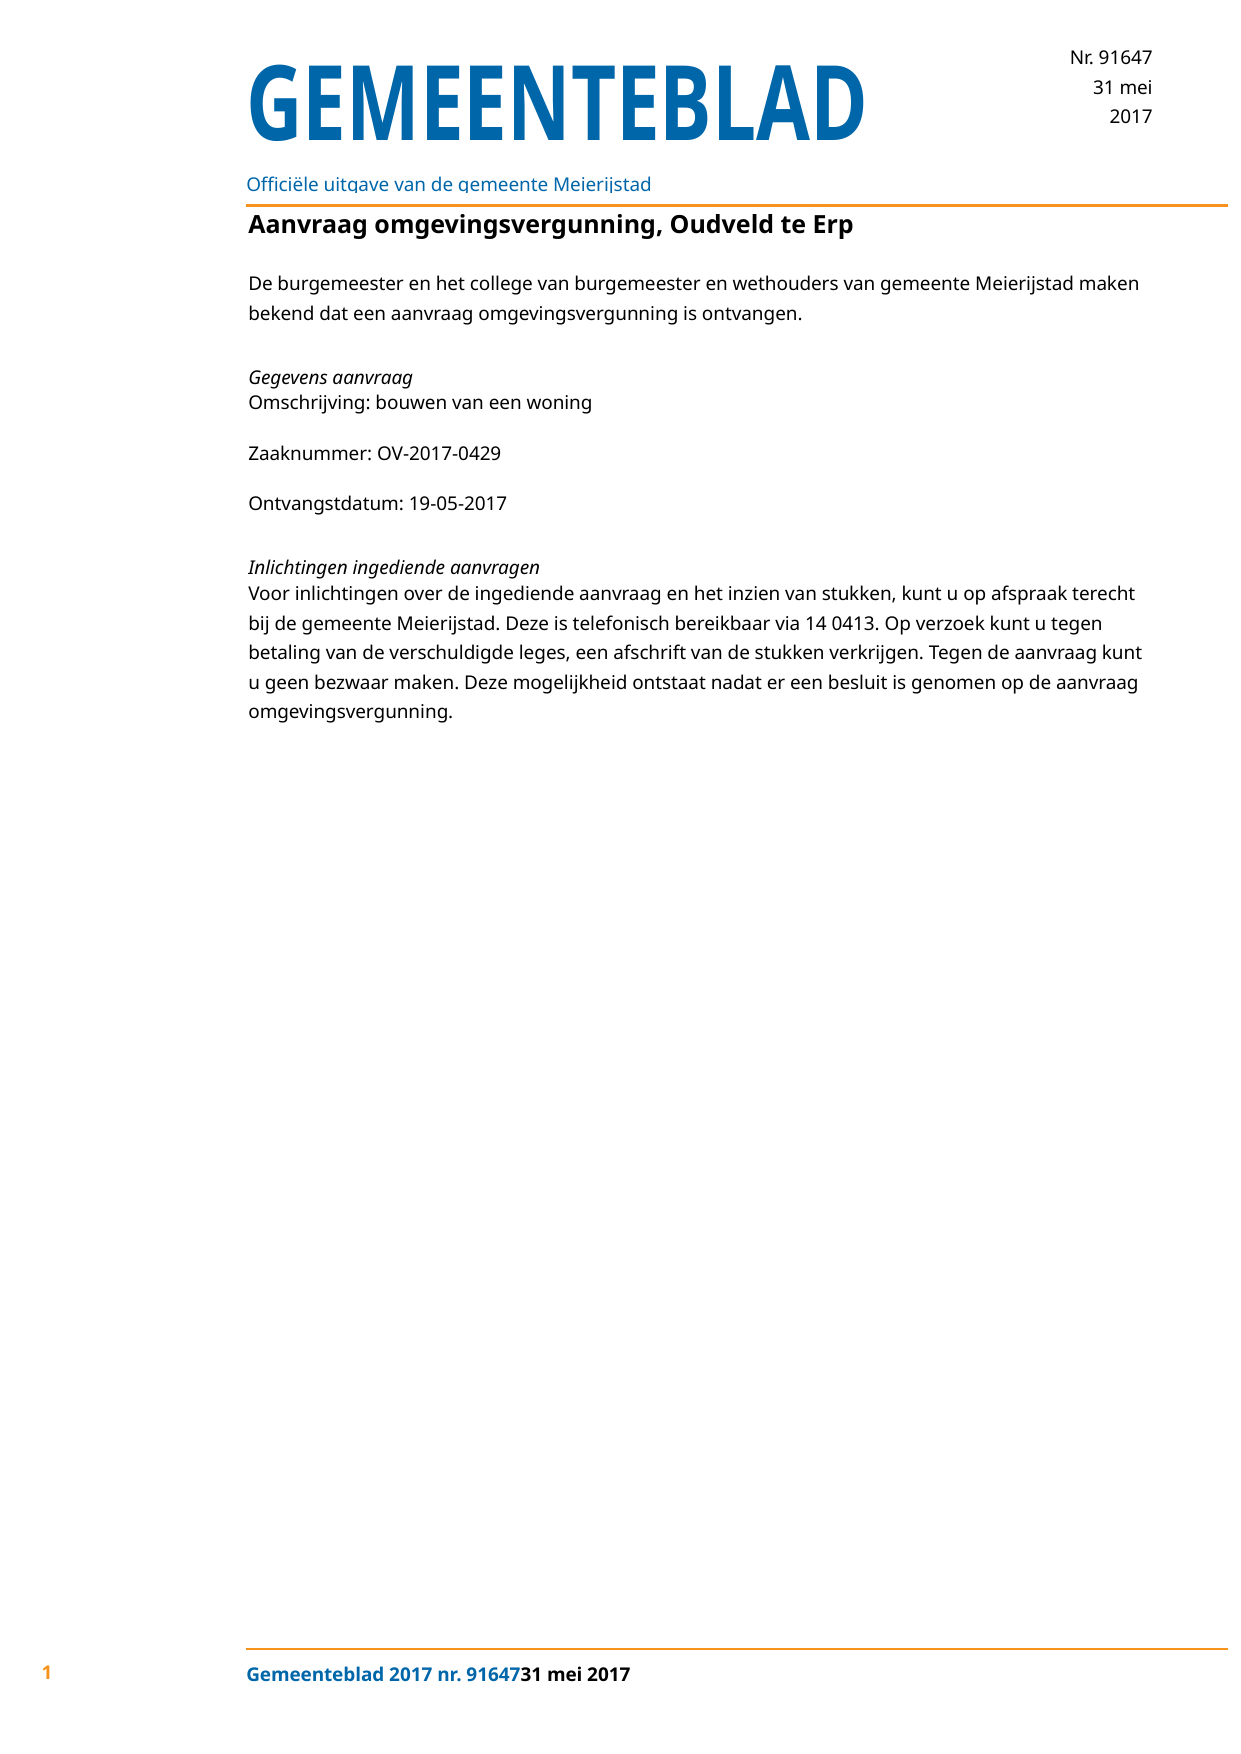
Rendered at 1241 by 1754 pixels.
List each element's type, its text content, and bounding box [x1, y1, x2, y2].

text Omschrijving: bouwen van een woning [248, 389, 1152, 415]
text Gegevens aanvraag [248, 364, 1152, 389]
text Zaaknummer: OV-2017-0429 [248, 440, 1152, 466]
text Aanvraag omgevingsvergunning, Oudveld te Erp [248, 207, 1152, 241]
text Inlichtingen ingediende aanvragen [248, 554, 1152, 580]
text Voor inlichtingen over de ingediende aanvraag en het inzien van stukken, kunt u op afspraak terecht bij de gemeente Meierijstad. Deze is telefonisch bereikbaar via 14 0413. Op verzoek kunt u tegen betaling van de verschuldigde leges, een afschrift van de stukken verkrijgen. Tegen de aanvraag kunt u geen bezwaar maken. Deze mogelijkheid ontstaat nadat er een besluit is genomen op de aanvraag omgevingsvergunning. [248, 580, 1152, 724]
picture [41, 47, 231, 172]
text De burgemeester en het college van burgemeester en wethouders van gemeente Meierijstad maken bekend dat een aanvraag omgevingsvergunning is ontvangen. [248, 270, 1152, 326]
text Ontvangstdatum: 19-05-2017 [248, 490, 1152, 516]
